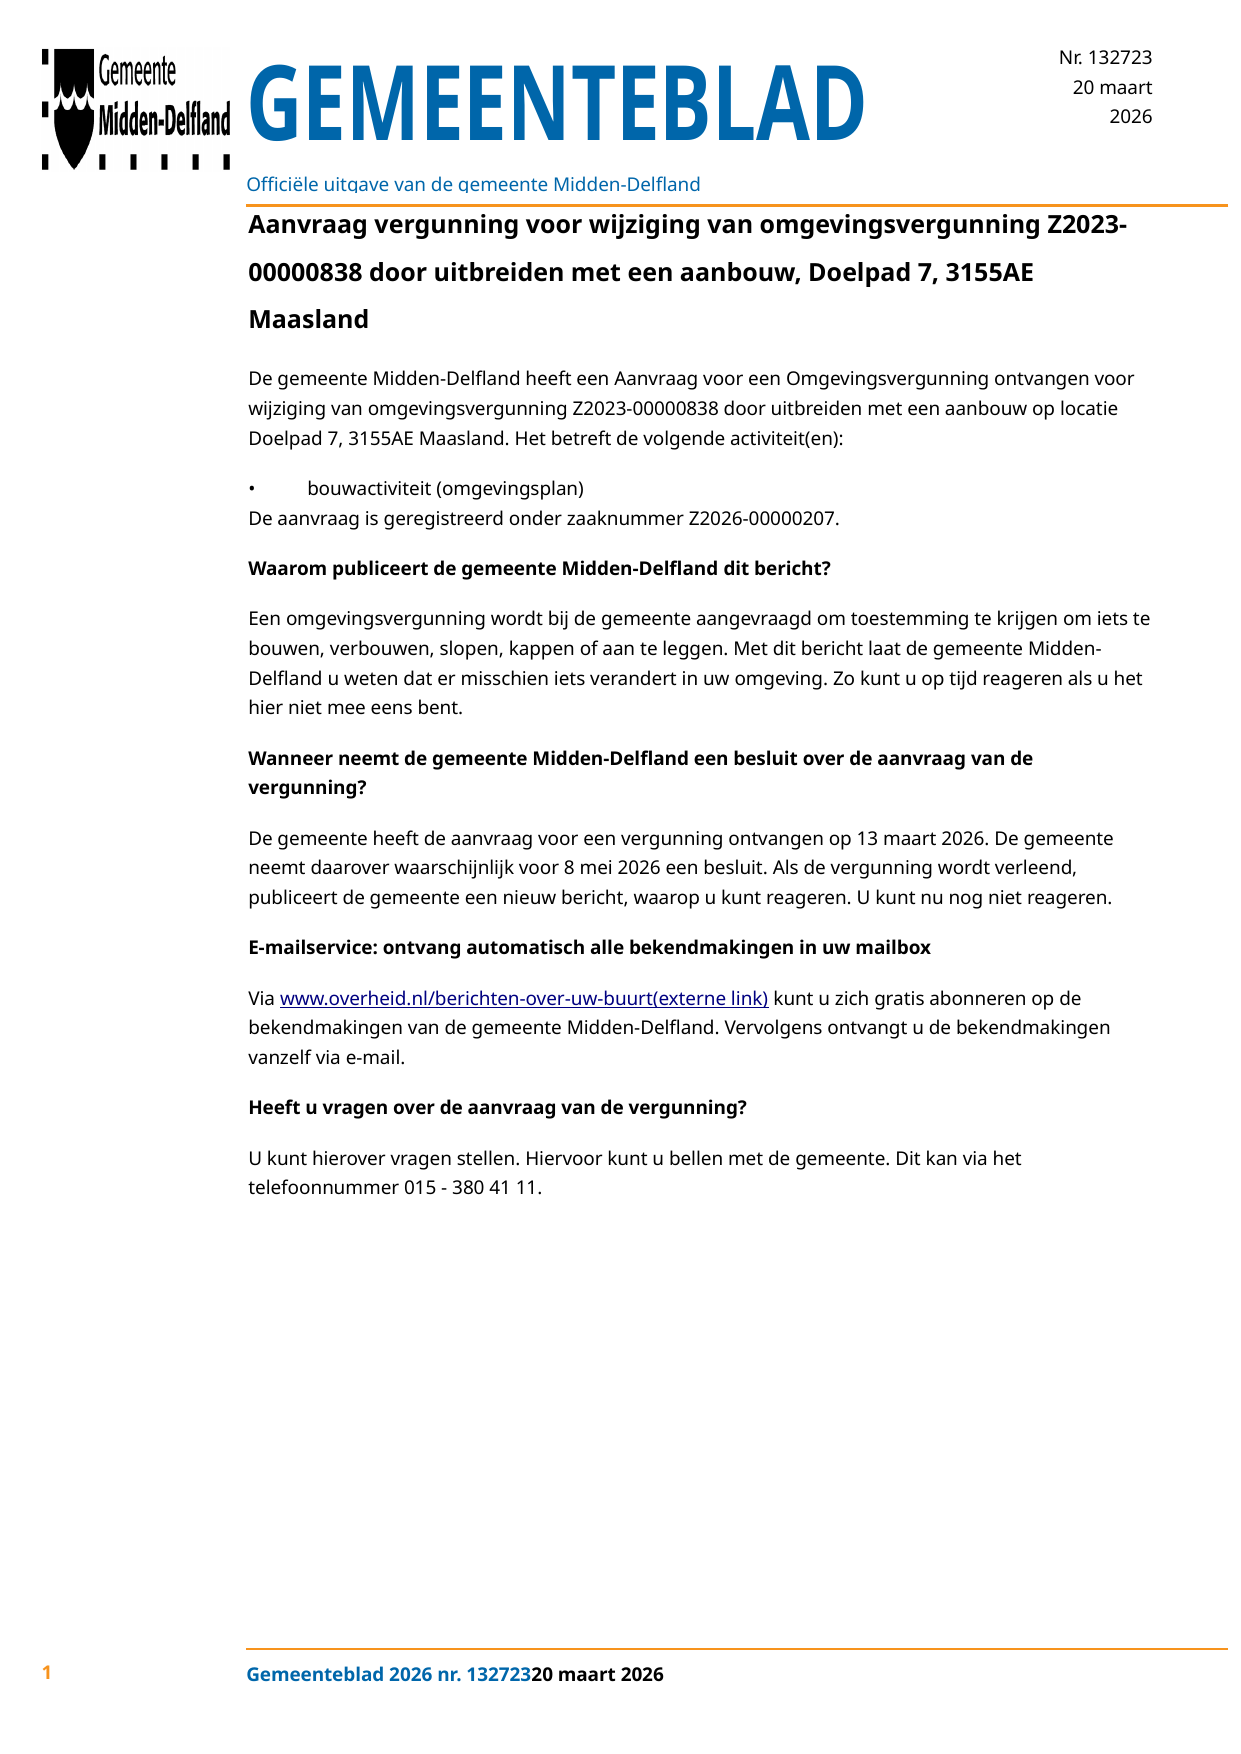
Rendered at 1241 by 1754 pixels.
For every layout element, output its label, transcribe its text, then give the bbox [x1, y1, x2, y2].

text Waarom publiceert de gemeente Midden-Delfland dit bericht? [248, 555, 1152, 581]
text U kunt hierover vragen stellen. Hiervoor kunt u bellen met de gemeente. Dit kan via het telefoonnummer 015 - 380 41 11. [248, 1145, 1152, 1200]
text De gemeente heeft de aanvraag voor een vergunning ontvangen op 13 maart 2026. De gemeente neemt daarover waarschijnlijk voor 8 mei 2026 een besluit. Als de vergunning wordt verleend, publiceert de gemeente een nieuw bericht, waarop u kunt reageren. U kunt nu nog niet reageren. [248, 825, 1152, 909]
text De aanvraag is geregistreerd onder zaaknummer Z2026-00000207. [248, 505, 1152, 530]
text E-mailservice: ontvang automatisch alle bekendmakingen in uw mailbox [248, 934, 1152, 960]
text Wanneer neemt de gemeente Midden-Delfland een besluit over de aanvraag van de vergunning? [248, 745, 1152, 800]
text Een omgevingsvergunning wordt bij de gemeente aangevraagd om toestemming te krijgen om iets te bouwen, verbouwen, slopen, kappen of aan te leggen. Met dit bericht laat de gemeente Midden-Delfland u weten dat er misschien iets verandert in uw omgeving. Zo kunt u op tijd reageren als u het hier niet mee eens bent. [248, 606, 1152, 720]
text Heeft u vragen over de aanvraag van de vergunning? [248, 1094, 1152, 1120]
list bouwactiviteit (omgevingsplan) [248, 475, 1152, 501]
text De gemeente Midden-Delfland heeft een Aanvraag voor een Omgevingsvergunning ontvangen voor wijziging van omgevingsvergunning Z2023-00000838 door uitbreiden met een aanbouw op locatie Doelpad 7, 3155AE Maasland. Het betreft de volgende activiteit(en): [248, 366, 1152, 450]
picture [41, 47, 231, 172]
text Via www.overheid.nl/berichten-over-uw-buurt(externe link) kunt u zich gratis abonneren op de bekendmakingen van de gemeente Midden-Delfland. Vervolgens ontvangt u de bekendmakingen vanzelf via e-mail. [248, 985, 1152, 1069]
text Aanvraag vergunning voor wijziging van omgevingsvergunning Z2023-00000838 door uitbreiden met een aanbouw, Doelpad 7, 3155AE Maasland [248, 207, 1152, 336]
